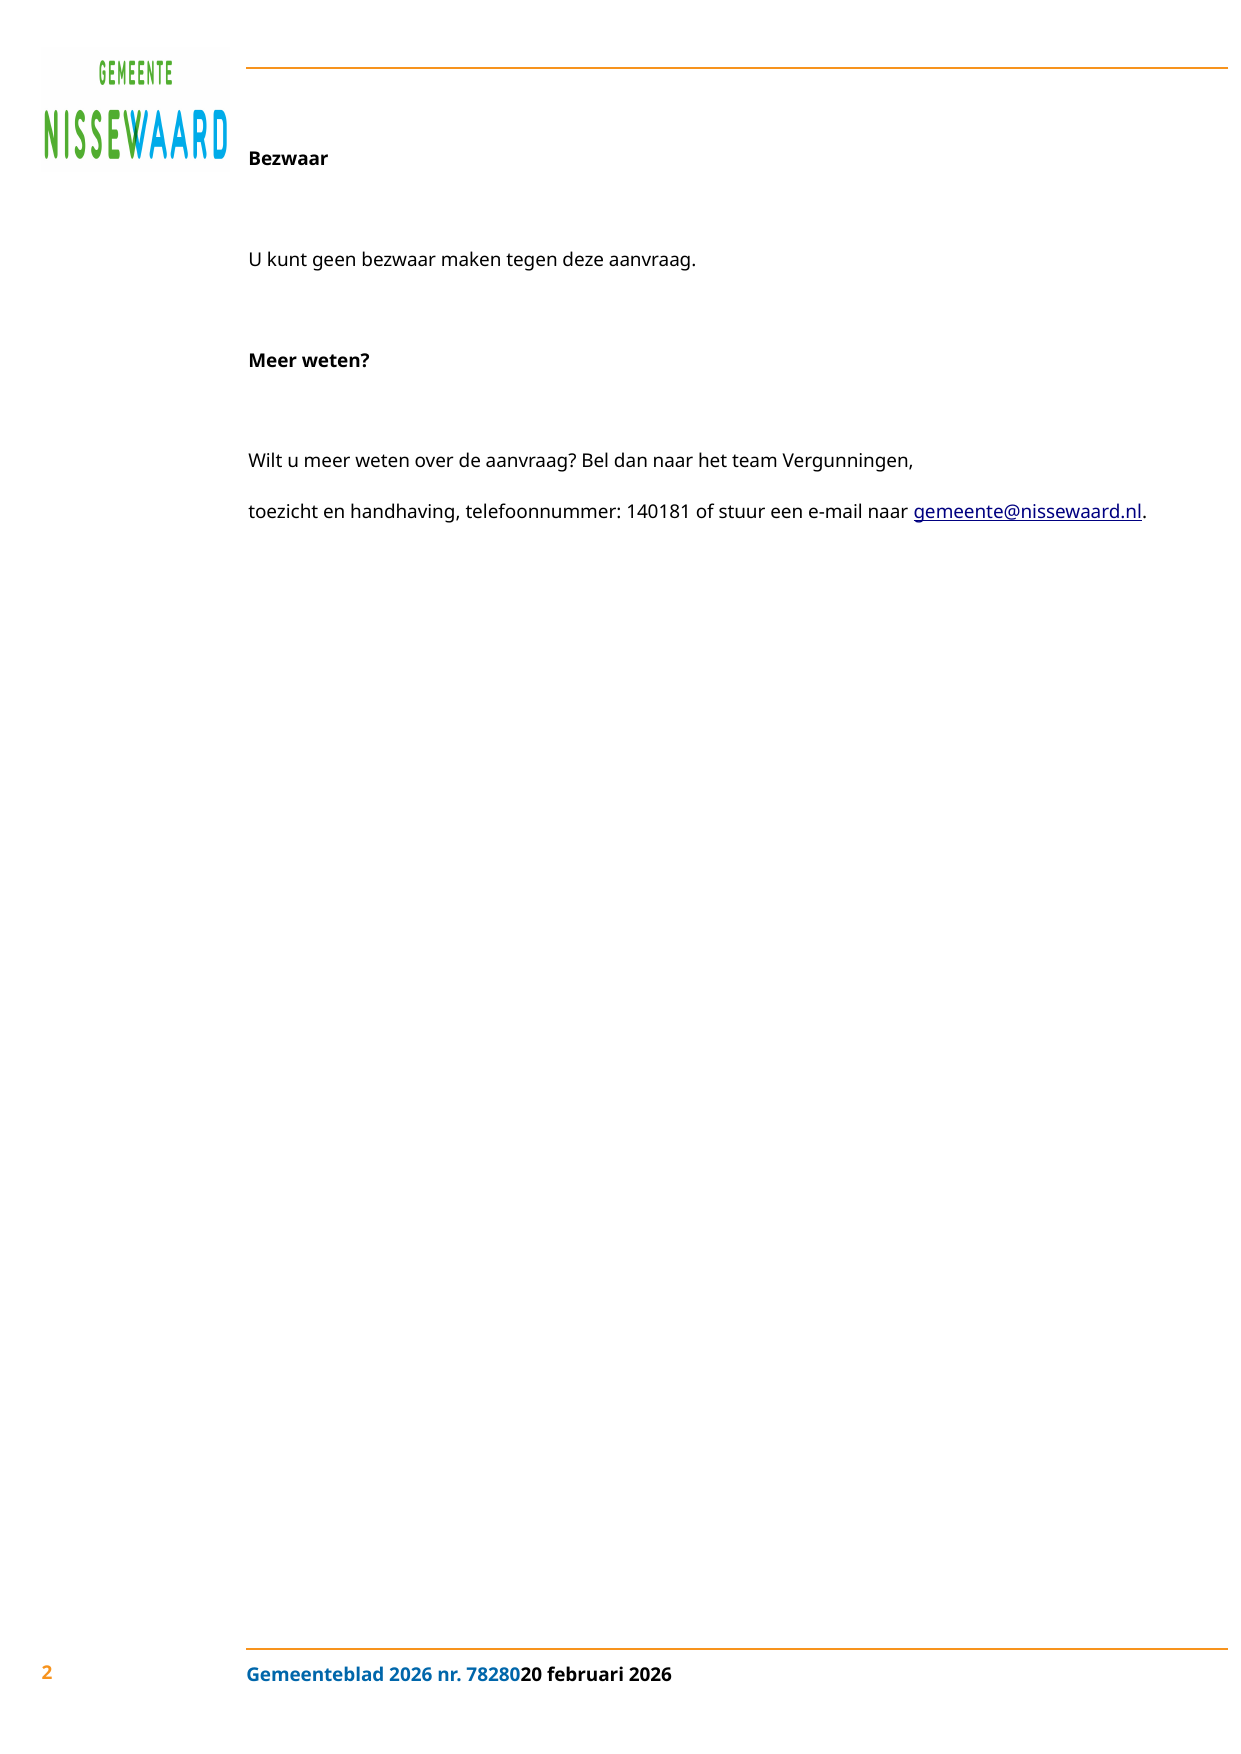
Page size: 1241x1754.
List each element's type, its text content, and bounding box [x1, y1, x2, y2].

text Wilt u meer weten over de aanvraag? Bel dan naar het team Vergunningen, [248, 448, 1152, 473]
text U kunt geen bezwaar maken tegen deze aanvraag. [248, 246, 1152, 272]
text toezicht en handhaving, telefoonnummer: 140181 of stuur een e-mail naar gemeente@nissewaard.nl. [248, 498, 1152, 524]
text Meer weten? [248, 347, 1152, 373]
picture [41, 47, 231, 172]
text Bezwaar [248, 145, 1152, 171]
